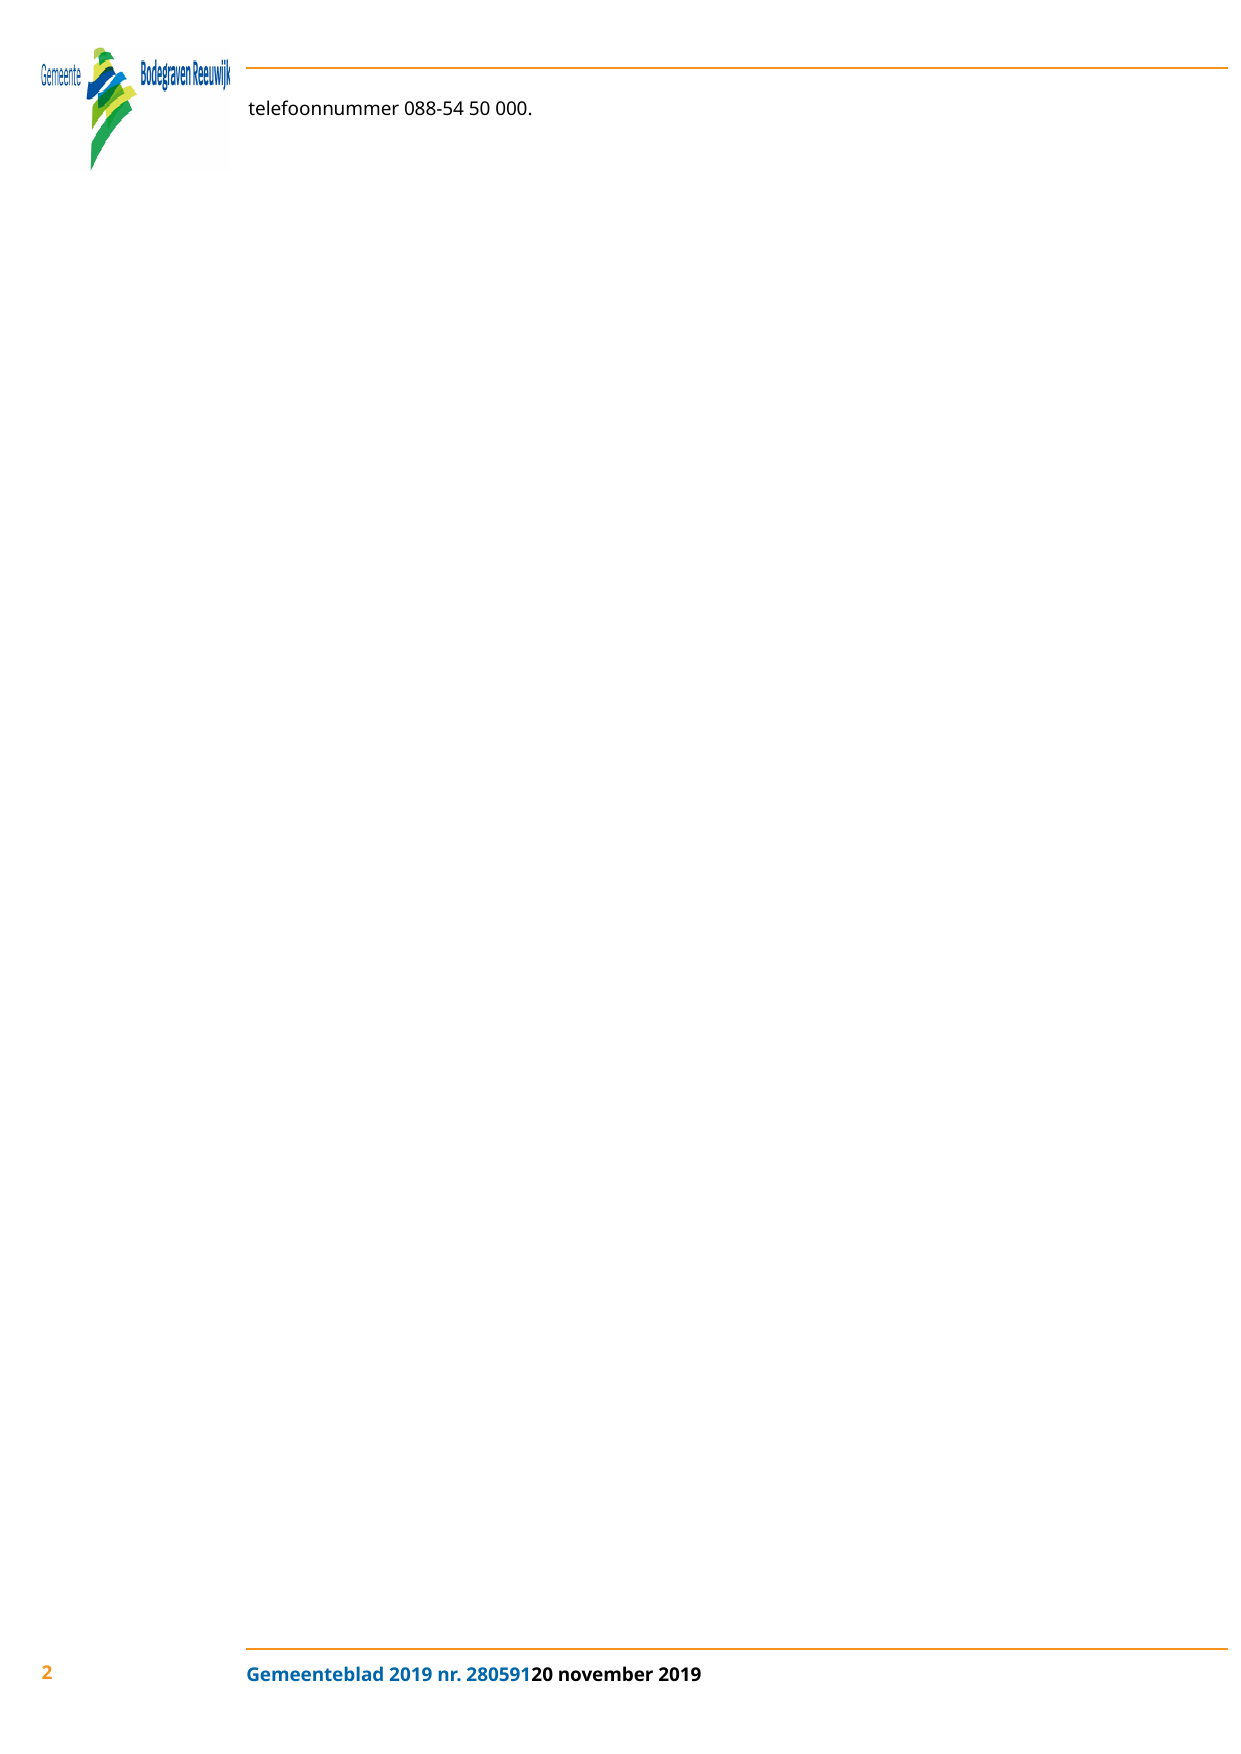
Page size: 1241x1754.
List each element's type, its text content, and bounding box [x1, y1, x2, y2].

picture [41, 47, 231, 172]
text telefoonnummer 088-54 50 000. [248, 95, 1152, 121]
